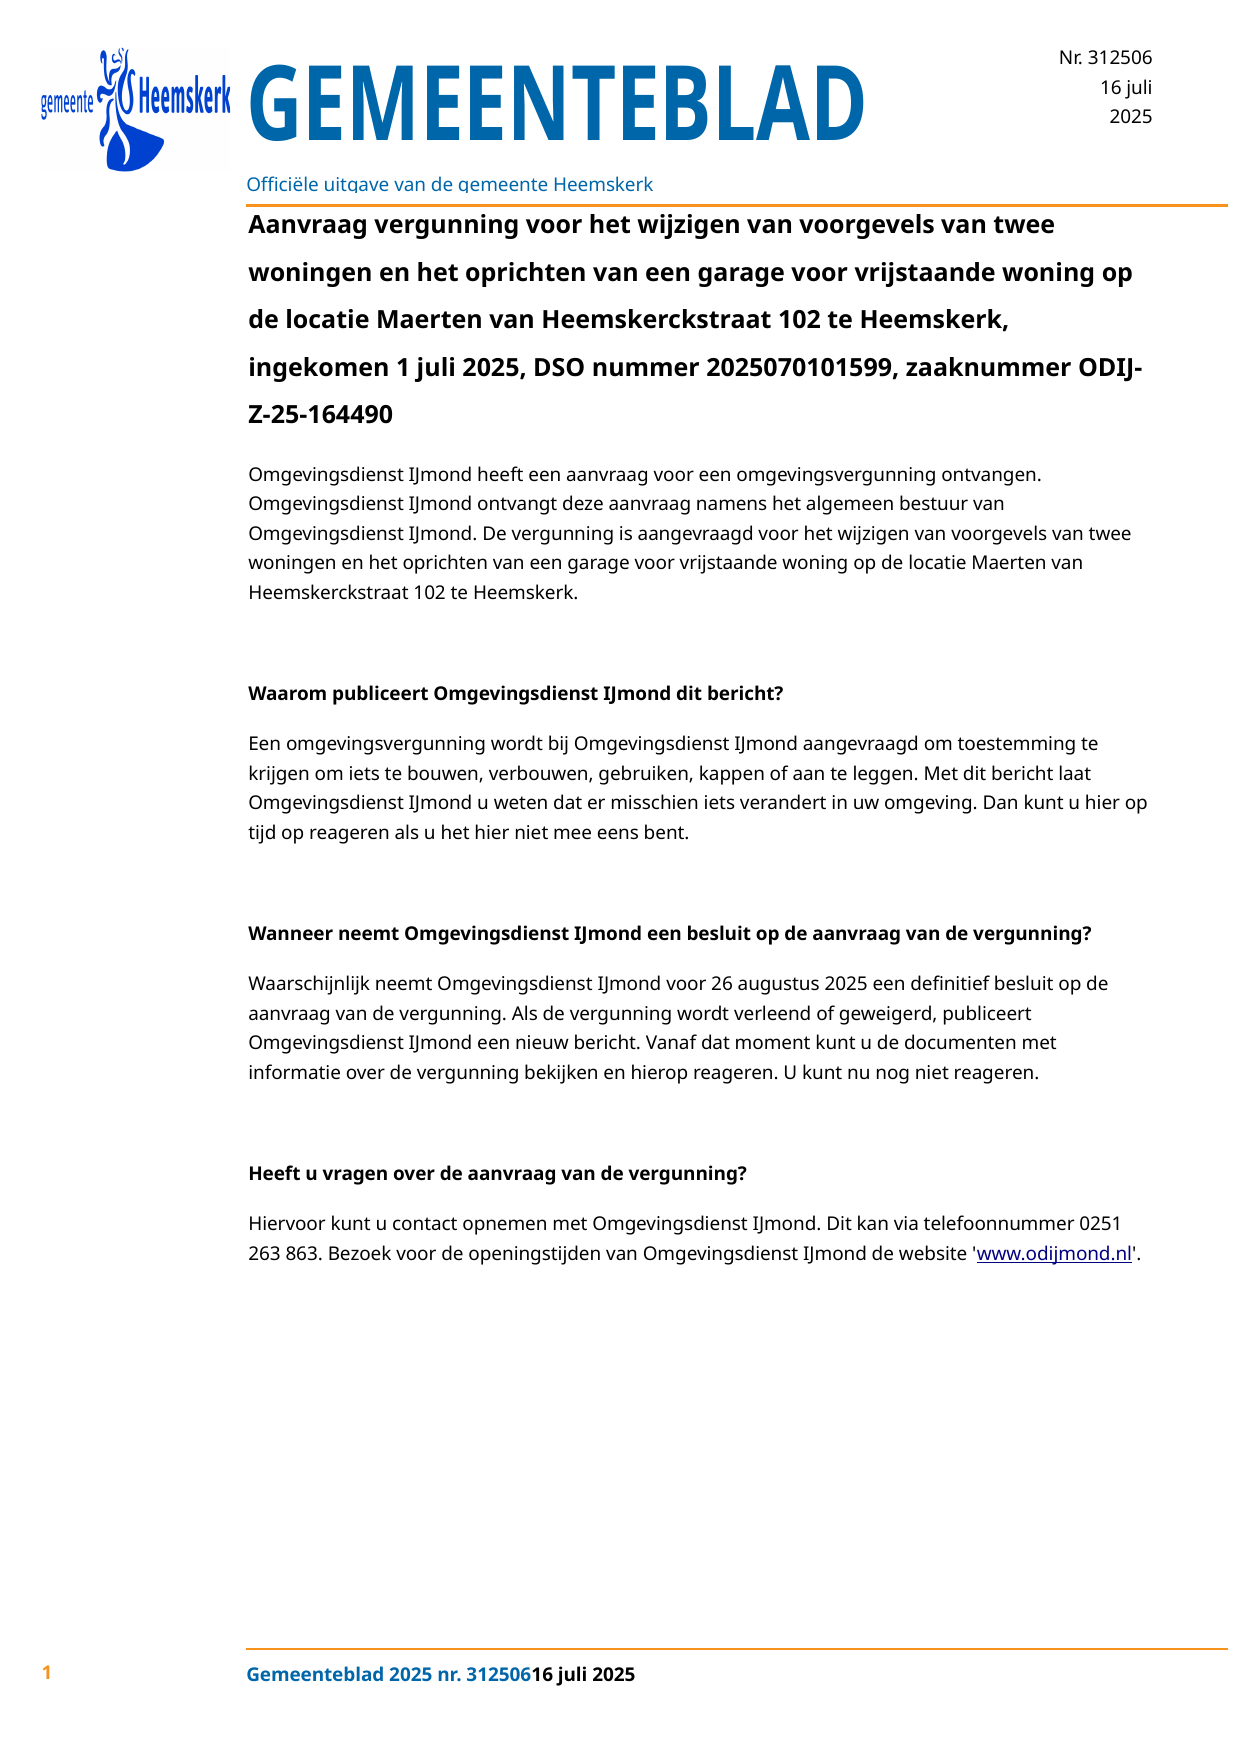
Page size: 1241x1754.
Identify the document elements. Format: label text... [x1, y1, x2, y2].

text Wanneer neemt Omgevingsdienst IJmond een besluit op de aanvraag van de vergunning? [248, 920, 1152, 946]
text Aanvraag vergunning voor het wijzigen van voorgevels van twee woningen en het oprichten van een garage voor vrijstaande woning op de locatie Maerten van Heemskerckstraat 102 te Heemskerk, ingekomen 1 juli 2025, DSO nummer 2025070101599, zaaknummer ODIJ-Z-25-164490 [248, 207, 1152, 431]
text Waarschijnlijk neemt Omgevingsdienst IJmond voor 26 augustus 2025 een definitief besluit op de aanvraag van de vergunning. Als de vergunning wordt verleend of geweigerd, publiceert Omgevingsdienst IJmond een nieuw bericht. Vanaf dat moment kunt u de documenten met informatie over de vergunning bekijken en hierop reageren. U kunt nu nog niet reageren. [248, 970, 1152, 1085]
picture [41, 47, 231, 172]
text Waarom publiceert Omgevingsdienst IJmond dit bericht? [248, 680, 1152, 706]
text Hiervoor kunt u contact opnemen met Omgevingsdienst IJmond. Dit kan via telefoonnummer 0251 263 863. Bezoek voor de openingstijden van Omgevingsdienst IJmond de website 'www.odijmond.nl'. [248, 1210, 1152, 1266]
text Een omgevingsvergunning wordt bij Omgevingsdienst IJmond aangevraagd om toestemming te krijgen om iets te bouwen, verbouwen, gebruiken, kappen of aan te leggen. Met dit bericht laat Omgevingsdienst IJmond u weten dat er misschien iets verandert in uw omgeving. Dan kunt u hier op tijd op reageren als u het hier niet mee eens bent. [248, 730, 1152, 845]
text Omgevingsdienst IJmond heeft een aanvraag voor een omgevingsvergunning ontvangen. Omgevingsdienst IJmond ontvangt deze aanvraag namens het algemeen bestuur van Omgevingsdienst IJmond. De vergunning is aangevraagd voor het wijzigen van voorgevels van twee woningen en het oprichten van een garage voor vrijstaande woning op de locatie Maerten van Heemskerckstraat 102 te Heemskerk. [248, 461, 1152, 605]
text Heeft u vragen over de aanvraag van de vergunning? [248, 1160, 1152, 1186]
